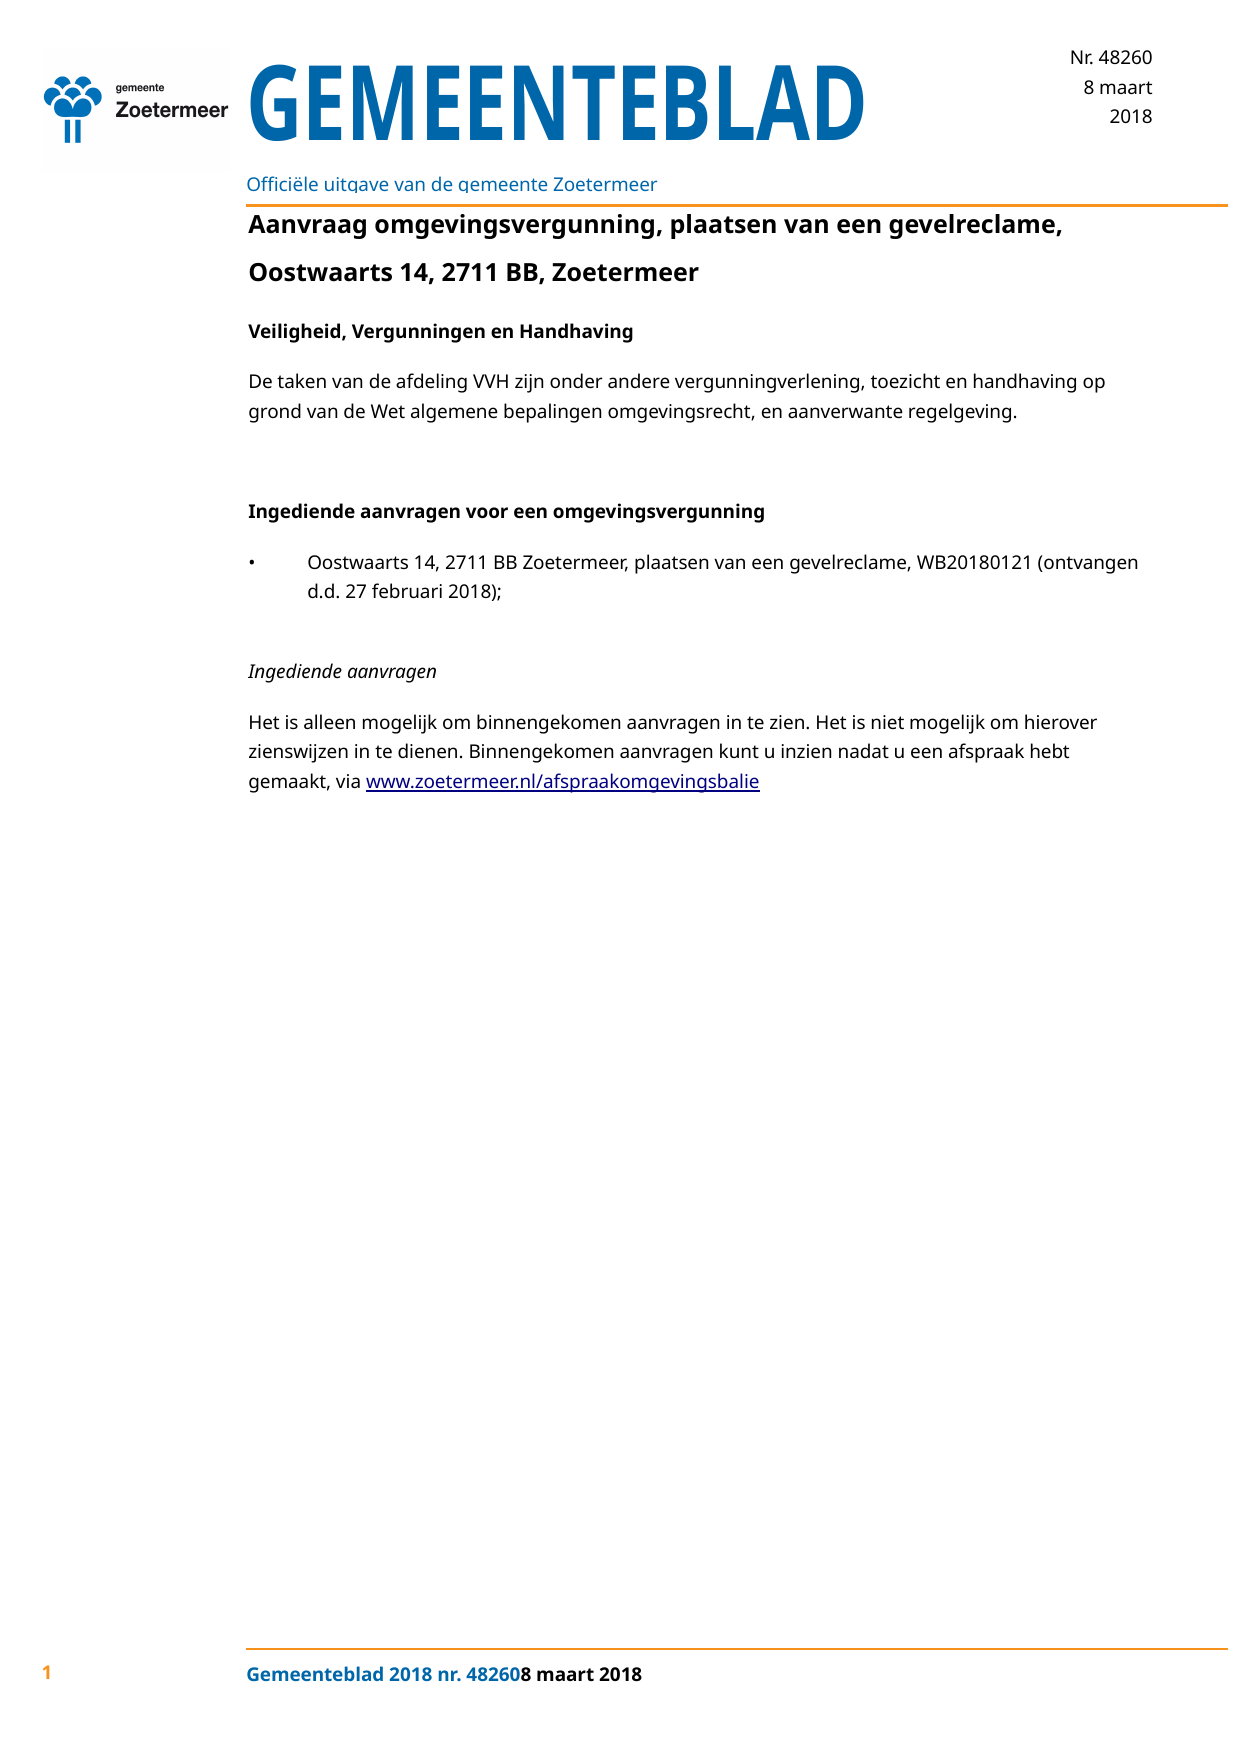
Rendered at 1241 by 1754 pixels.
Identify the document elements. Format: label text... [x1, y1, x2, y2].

text Veiligheid, Vergunningen en Handhaving [248, 318, 1152, 344]
text Ingediende aanvragen [248, 659, 1152, 684]
text Ingediende aanvragen voor een omgevingsvergunning [248, 499, 1152, 524]
text Aanvraag omgevingsvergunning, plaatsen van een gevelreclame, Oostwaarts 14, 2711 BB, Zoetermeer [248, 207, 1152, 288]
text De taken van de afdeling VVH zijn onder andere vergunningverlening, toezicht en handhaving op grond van de Wet algemene bepalingen omgevingsrecht, en aanverwante regelgeving. [248, 368, 1152, 424]
list Oostwaarts 14, 2711 BB Zoetermeer, plaatsen van een gevelreclame, WB20180121 (ontvangen d.d. 27 februari 2018); [248, 549, 1152, 604]
text Het is alleen mogelijk om binnengekomen aanvragen in te zien. Het is niet mogelijk om hierover zienswijzen in te dienen. Binnengekomen aanvragen kunt u inzien nadat u een afspraak hebt gemaakt, via www.zoetermeer.nl/afspraakomgevingsbalie [248, 709, 1152, 794]
picture [41, 47, 231, 172]
